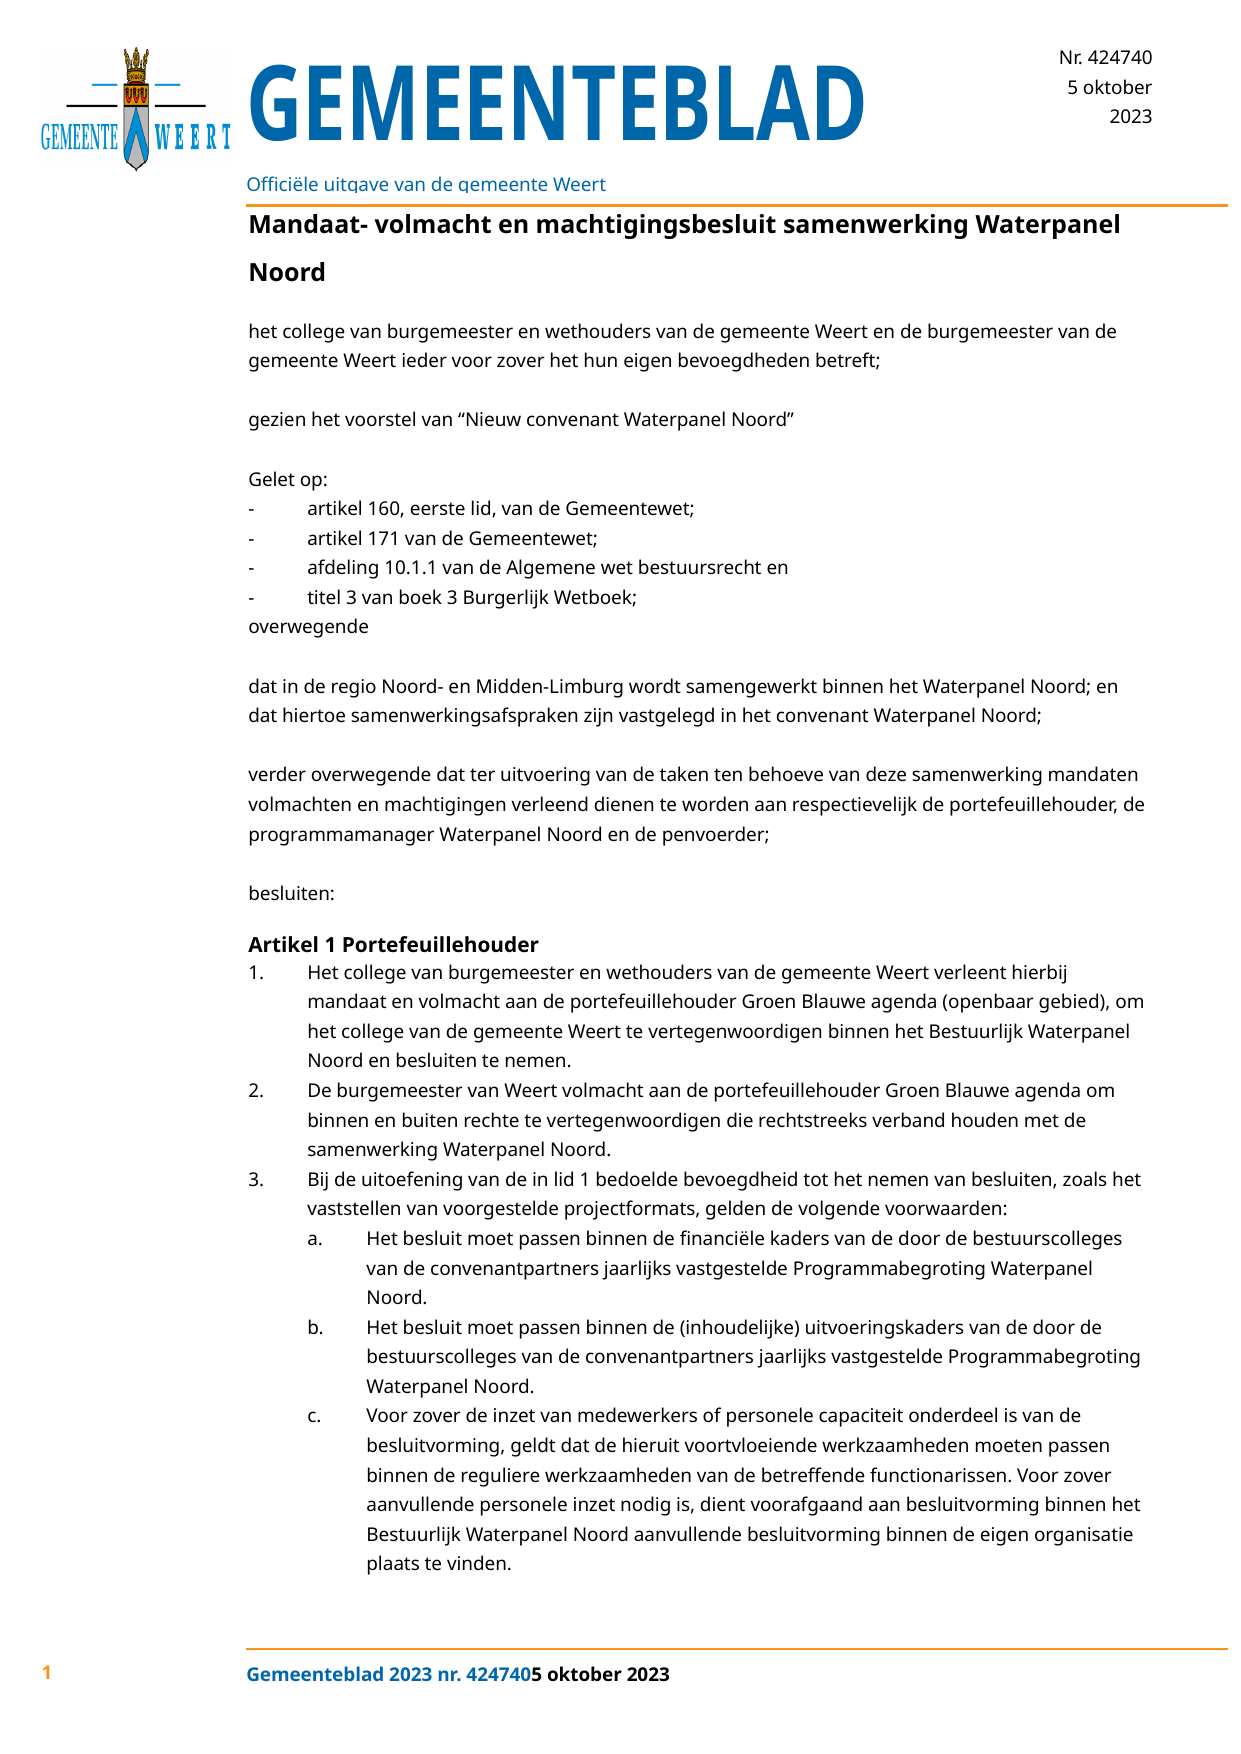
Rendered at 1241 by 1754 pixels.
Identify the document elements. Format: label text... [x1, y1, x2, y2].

text besluiten: [248, 880, 1152, 906]
text verder overwegende dat ter uitvoering van de taken ten behoeve van deze samenwerking mandaten volmachten en machtigingen verleend dienen te worden aan respectievelijk de portefeuillehouder, de programmamanager Waterpanel Noord en de penvoerder; [248, 762, 1152, 847]
list artikel 160, eerste lid, van de Gemeentewet; [248, 495, 1152, 521]
text overwegende [248, 614, 1152, 639]
text Mandaat- volmacht en machtigingsbesluit samenwerking Waterpanel Noord [248, 207, 1152, 288]
text dat in de regio Noord- en Midden-Limburg wordt samengewerkt binnen het Waterpanel Noord; en dat hiertoe samenwerkingsafspraken zijn vastgelegd in het convenant Waterpanel Noord; [248, 673, 1152, 728]
text het college van burgemeester en wethouders van de gemeente Weert en de burgemeester van de gemeente Weert ieder voor zover het hun eigen bevoegdheden betreft; [248, 318, 1152, 373]
text gezien het voorstel van “Nieuw convenant Waterpanel Noord” [248, 407, 1152, 432]
list Voor zover de inzet van medewerkers of personele capaciteit onderdeel is van de besluitvorming, geldt dat de hieruit voortvloeiende werkzaamheden moeten passen binnen de reguliere werkzaamheden van de betreffende functionarissen. Voor zover aanvullende personele inzet nodig is, dient voorafgaand aan besluitvorming binnen het Bestuurlijk Waterpanel Noord aanvullende besluitvorming binnen de eigen organisatie plaats te vinden. [307, 1403, 1152, 1576]
list artikel 171 van de Gemeentewet; [248, 525, 1152, 551]
list Het college van burgemeester en wethouders van de gemeente Weert verleent hierbij mandaat en volmacht aan de portefeuillehouder Groen Blauwe agenda (openbaar gebied), om het college van de gemeente Weert te vertegenwoordigen binnen het Bestuurlijk Waterpanel Noord en besluiten te nemen. [248, 959, 1152, 1073]
list Het besluit moet passen binnen de financiële kaders van de door de bestuurscolleges van de convenantpartners jaarlijks vastgestelde Programmabegroting Waterpanel Noord. [307, 1225, 1152, 1310]
picture [41, 47, 231, 172]
list titel 3 van boek 3 Burgerlijk Wetboek; [248, 584, 1152, 610]
text Artikel 1 Portefeuillehouder [248, 930, 1152, 959]
list Bij de uitoefening van de in lid 1 bedoelde bevoegdheid tot het nemen van besluiten, zoals het vaststellen van voorgestelde projectformats, gelden de volgende voorwaarden: [248, 1166, 1152, 1221]
list afdeling 10.1.1 van de Algemene wet bestuursrecht en [248, 554, 1152, 580]
list Het besluit moet passen binnen de (inhoudelijke) uitvoeringskaders van de door de bestuurscolleges van de convenantpartners jaarlijks vastgestelde Programmabegroting Waterpanel Noord. [307, 1314, 1152, 1399]
list De burgemeester van Weert volmacht aan de portefeuillehouder Groen Blauwe agenda om binnen en buiten rechte te vertegenwoordigen die rechtstreeks verband houden met de samenwerking Waterpanel Noord. [248, 1077, 1152, 1162]
text Gelet op: [248, 466, 1152, 492]
